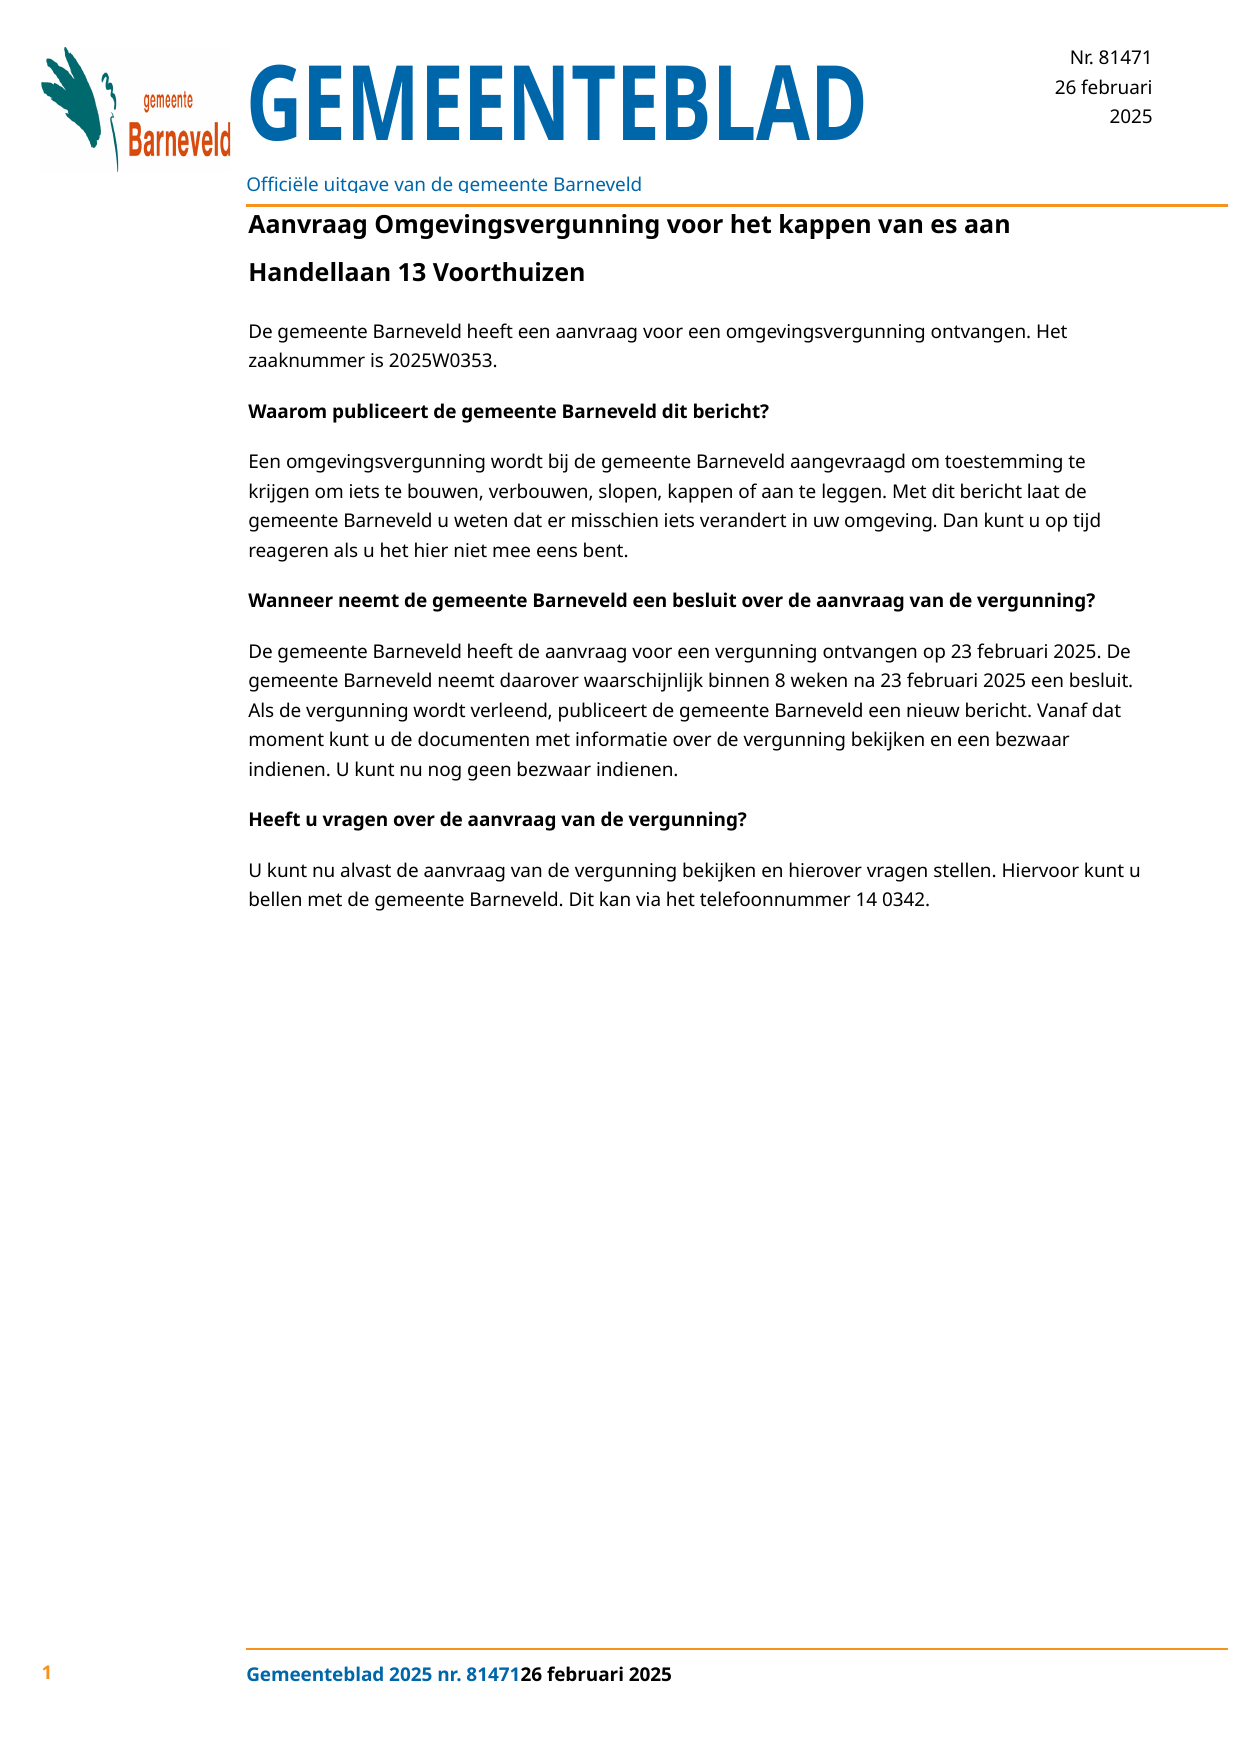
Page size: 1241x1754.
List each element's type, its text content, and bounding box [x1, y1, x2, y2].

text Waarom publiceert de gemeente Barneveld dit bericht? [248, 398, 1152, 424]
text Aanvraag Omgevingsvergunning voor het kappen van es aan Handellaan 13 Voorthuizen [248, 207, 1152, 288]
picture [41, 47, 231, 172]
text De gemeente Barneveld heeft de aanvraag voor een vergunning ontvangen op 23 februari 2025. De gemeente Barneveld neemt daarover waarschijnlijk binnen 8 weken na 23 februari 2025 een besluit. Als de vergunning wordt verleend, publiceert de gemeente Barneveld een nieuw bericht. Vanaf dat moment kunt u de documenten met informatie over de vergunning bekijken en een bezwaar indienen. U kunt nu nog geen bezwaar indienen. [248, 638, 1152, 782]
text U kunt nu alvast de aanvraag van de vergunning bekijken en hierover vragen stellen. Hiervoor kunt u bellen met de gemeente Barneveld. Dit kan via het telefoonnummer 14 0342. [248, 857, 1152, 912]
text Een omgevingsvergunning wordt bij de gemeente Barneveld aangevraagd om toestemming te krijgen om iets te bouwen, verbouwen, slopen, kappen of aan te leggen. Met dit bericht laat de gemeente Barneveld u weten dat er misschien iets verandert in uw omgeving. Dan kunt u op tijd reageren als u het hier niet mee eens bent. [248, 448, 1152, 563]
text Heeft u vragen over de aanvraag van de vergunning? [248, 807, 1152, 832]
text Wanneer neemt de gemeente Barneveld een besluit over de aanvraag van de vergunning? [248, 587, 1152, 613]
text De gemeente Barneveld heeft een aanvraag voor een omgevingsvergunning ontvangen. Het zaaknummer is 2025W0353. [248, 318, 1152, 373]
